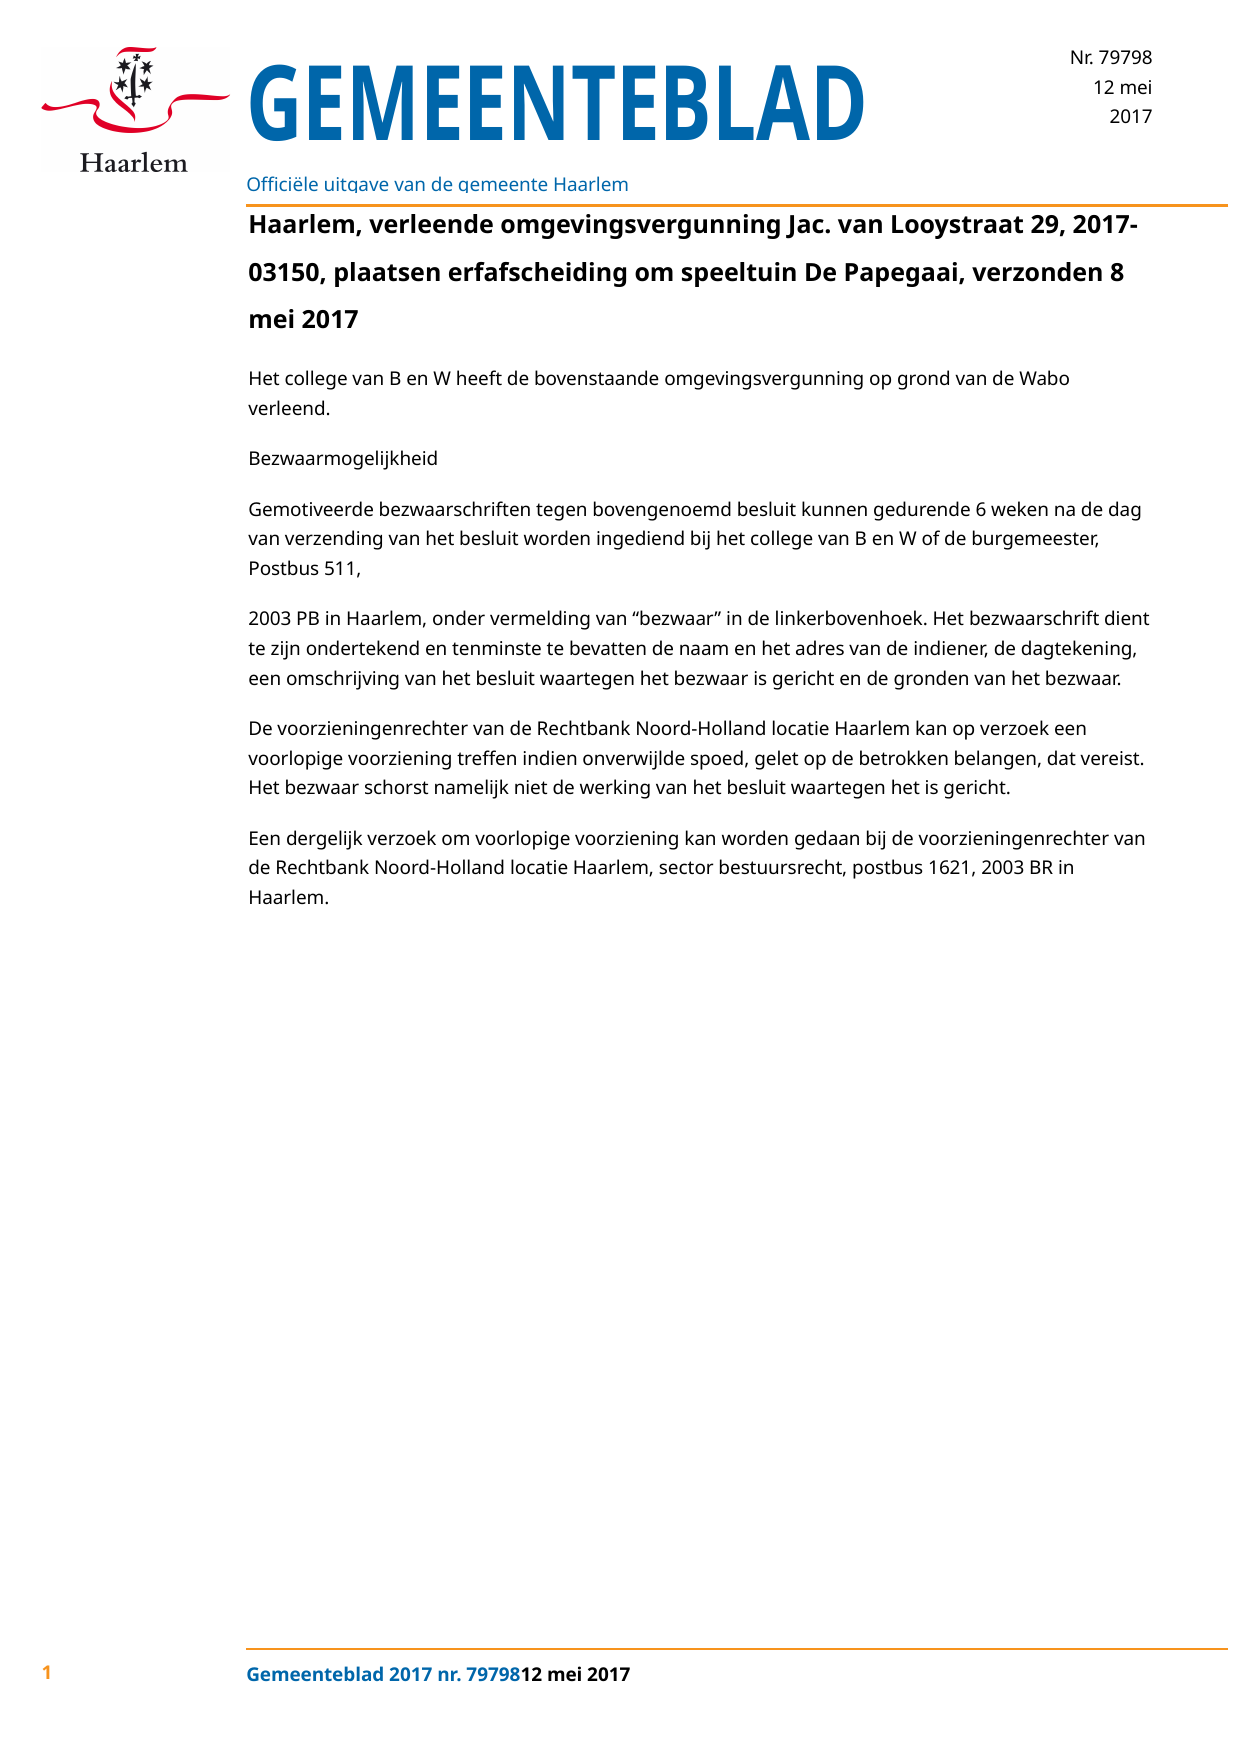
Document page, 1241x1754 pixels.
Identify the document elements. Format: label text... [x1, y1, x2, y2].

text Gemotiveerde bezwaarschriften tegen bovengenoemd besluit kunnen gedurende 6 weken na de dag van verzending van het besluit worden ingediend bij het college van B en W of de burgemeester, Postbus 511, [248, 496, 1152, 581]
text Een dergelijk verzoek om voorlopige voorziening kan worden gedaan bij de voorzieningenrechter van de Rechtbank Noord-Holland locatie Haarlem, sector bestuursrecht, postbus 1621, 2003 BR in Haarlem. [248, 825, 1152, 909]
text Bezwaarmogelijkheid [248, 446, 1152, 471]
text Het college van B en W heeft de bovenstaande omgevingsvergunning op grond van de Wabo verleend. [248, 366, 1152, 421]
picture [41, 47, 231, 172]
text De voorzieningenrechter van de Rechtbank Noord-Holland locatie Haarlem kan op verzoek een voorlopige voorziening treffen indien onverwijlde spoed, gelet op de betrokken belangen, dat vereist. Het bezwaar schorst namelijk niet de werking van het besluit waartegen het is gericht. [248, 715, 1152, 800]
text 2003 PB in Haarlem, onder vermelding van “bezwaar” in de linkerbovenhoek. Het bezwaarschrift dient te zijn ondertekend en tenminste te bevatten de naam en het adres van de indiener, de dagtekening, een omschrijving van het besluit waartegen het bezwaar is gericht en de gronden van het bezwaar. [248, 606, 1152, 690]
text Haarlem, verleende omgevingsvergunning Jac. van Looystraat 29, 2017-03150, plaatsen erfafscheiding om speeltuin De Papegaai, verzonden 8 mei 2017 [248, 207, 1152, 336]
